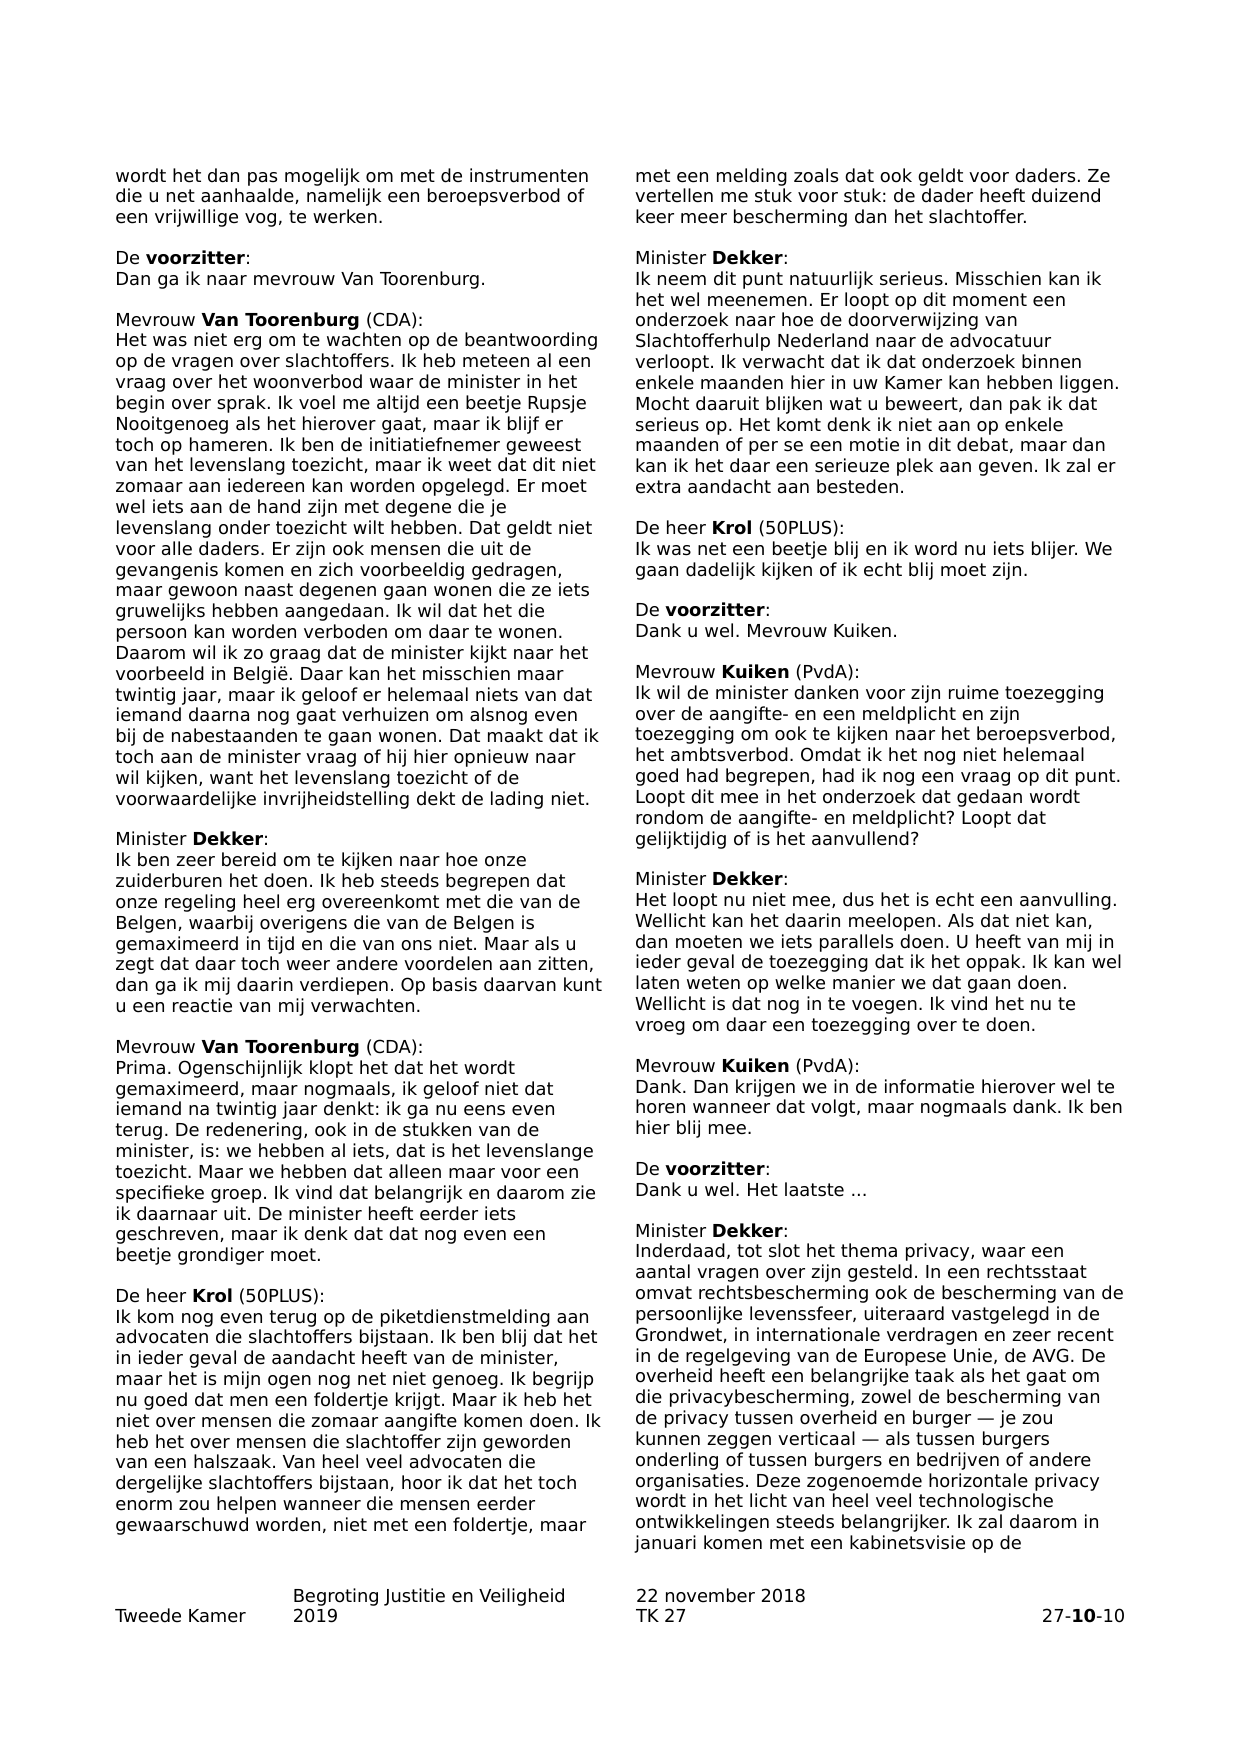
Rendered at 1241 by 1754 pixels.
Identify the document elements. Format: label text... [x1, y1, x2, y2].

text Mevrouw Van Toorenburg (CDA): [115, 309, 605, 330]
text Mevrouw Kuiken (PvdA): [635, 1056, 1125, 1076]
text wordt het dan pas mogelijk om met de instrumenten die u net aanhaalde, namelijk een beroepsverbod of een vrijwillige vog, te werken. [115, 165, 605, 228]
text Minister Dekker: [635, 248, 1125, 268]
text Dank u wel. Mevrouw Kuiken. [635, 621, 1125, 642]
text Minister Dekker: [115, 829, 605, 850]
text Minister Dekker: [635, 1220, 1125, 1241]
text Prima. Ogenschijnlijk klopt het dat het wordt gemaximeerd, maar nogmaals, ik geloof niet dat iemand na twintig jaar denkt: ik ga nu eens even terug. De redenering, ook in de stukken van de minister, is: we hebben al iets, dat is het levenslange toezicht. Maar we hebben dat alleen maar voor een specifieke groep. Ik vind dat belangrijk en daarom zie ik daarnaar uit. De minister heeft eerder iets geschreven, maar ik denk dat dat nog even een beetje grondiger moet. [115, 1057, 605, 1266]
text Ik neem dit punt natuurlijk serieus. Misschien kan ik het wel meenemen. Er loopt op dit moment een onderzoek naar hoe de doorverwijzing van Slachtofferhulp Nederland naar de advocatuur verloopt. Ik verwacht dat ik dat onderzoek binnen enkele maanden hier in uw Kamer kan hebben liggen. Mocht daaruit blijken wat u beweert, dan pak ik dat serieus op. Het komt denk ik niet aan op enkele maanden of per se een motie in dit debat, maar dan kan ik het daar een serieuze plek aan geven. Ik zal er extra aandacht aan besteden. [635, 268, 1125, 498]
text met een melding zoals dat ook geldt voor daders. Ze vertellen me stuk voor stuk: de dader heeft duizend keer meer bescherming dan het slachtoffer. [635, 165, 1125, 228]
text Het was niet erg om te wachten op de beantwoording op de vragen over slachtoffers. Ik heb meteen al een vraag over het woonverbod waar de minister in het begin over sprak. Ik voel me altijd een beetje Rupsje Nooitgenoeg als het hierover gaat, maar ik blijf er toch op hameren. Ik ben de initiatiefnemer geweest van het levenslang toezicht, maar ik weet dat dit niet zomaar aan iedereen kan worden opgelegd. Er moet wel iets aan de hand zijn met degene die je levenslang onder toezicht wilt hebben. Dat geldt niet voor alle daders. Er zijn ook mensen die uit de gevangenis komen en zich voorbeeldig gedragen, maar gewoon naast degenen gaan wonen die ze iets gruwelijks hebben aangedaan. Ik wil dat het die persoon kan worden verboden om daar te wonen. Daarom wil ik zo graag dat de minister kijkt naar het voorbeeld in België. Daar kan het misschien maar twintig jaar, maar ik geloof er helemaal niets van dat iemand daarna nog gaat verhuizen om alsnog even bij de nabestaanden te gaan wonen. Dat maakt dat ik toch aan de minister vraag of hij hier opnieuw naar wil kijken, want het levenslang toezicht of de voorwaardelijke invrijheidstelling dekt de lading niet. [115, 330, 605, 809]
text Ik ben zeer bereid om te kijken naar hoe onze zuiderburen het doen. Ik heb steeds begrepen dat onze regeling heel erg overeenkomt met die van de Belgen, waarbij overigens die van de Belgen is gemaximeerd in tijd en die van ons niet. Maar als u zegt dat daar toch weer andere voordelen aan zitten, dan ga ik mij daarin verdiepen. Op basis daarvan kunt u een reactie van mij verwachten. [115, 850, 605, 1017]
text De voorzitter: [635, 600, 1125, 621]
text Het loopt nu niet mee, dus het is echt een aanvulling. Wellicht kan het daarin meelopen. Als dat niet kan, dan moeten we iets parallels doen. U heeft van mij in ieder geval de toezegging dat ik het oppak. Ik kan wel laten weten op welke manier we dat gaan doen. Wellicht is dat nog in te voegen. Ik vind het nu te vroeg om daar een toezegging over te doen. [635, 890, 1125, 1036]
text De voorzitter: [115, 248, 605, 268]
text Ik kom nog even terug op de piketdienstmelding aan advocaten die slachtoffers bijstaan. Ik ben blij dat het in ieder geval de aandacht heeft van de minister, maar het is mijn ogen nog net niet genoeg. Ik begrijp nu goed dat men een foldertje krijgt. Maar ik heb het niet over mensen die zomaar aangifte komen doen. Ik heb het over mensen die slachtoffer zijn geworden van een halszaak. Van heel veel advocaten die dergelijke slachtoffers bijstaan, hoor ik dat het toch enorm zou helpen wanneer die mensen eerder gewaarschuwd worden, niet met een foldertje, maar [115, 1306, 605, 1536]
text Inderdaad, tot slot het thema privacy, waar een aantal vragen over zijn gesteld. In een rechtsstaat omvat rechtsbescherming ook de bescherming van de persoonlijke levenssfeer, uiteraard vastgelegd in de Grondwet, in internationale verdragen en zeer recent in de regelgeving van de Europese Unie, de AVG. De overheid heeft een belangrijke taak als het gaat om die privacybescherming, zowel de bescherming van de privacy tussen overheid en burger — je zou kunnen zeggen verticaal — als tussen burgers onderling of tussen burgers en bedrijven of andere organisaties. Deze zogenoemde horizontale privacy wordt in het licht van heel veel technologische ontwikkelingen steeds belangrijker. Ik zal daarom in januari komen met een kabinetsvisie op de [635, 1241, 1125, 1554]
text Minister Dekker: [635, 869, 1125, 890]
text De heer Krol (50PLUS): [635, 518, 1125, 538]
text Mevrouw Van Toorenburg (CDA): [115, 1037, 605, 1057]
text De heer Krol (50PLUS): [115, 1286, 605, 1306]
text Dank. Dan krijgen we in de informatie hierover wel te horen wanneer dat volgt, maar nogmaals dank. Ik ben hier blij mee. [635, 1076, 1125, 1139]
text De voorzitter: [635, 1159, 1125, 1179]
text Ik wil de minister danken voor zijn ruime toezegging over de aangifte- en een meldplicht en zijn toezegging om ook te kijken naar het beroepsverbod, het ambtsverbod. Omdat ik het nog niet helemaal goed had begrepen, had ik nog een vraag op dit punt. Loopt dit mee in het onderzoek dat gedaan wordt rondom de aangifte- en meldplicht? Loopt dat gelijktijdig of is het aanvullend? [635, 682, 1125, 849]
text Ik was net een beetje blij en ik word nu iets blijer. We gaan dadelijk kijken of ik echt blij moet zijn. [635, 538, 1125, 580]
text Mevrouw Kuiken (PvdA): [635, 662, 1125, 682]
text Dan ga ik naar mevrouw Van Toorenburg. [115, 268, 605, 289]
text Dank u wel. Het laatste ... [635, 1179, 1125, 1200]
